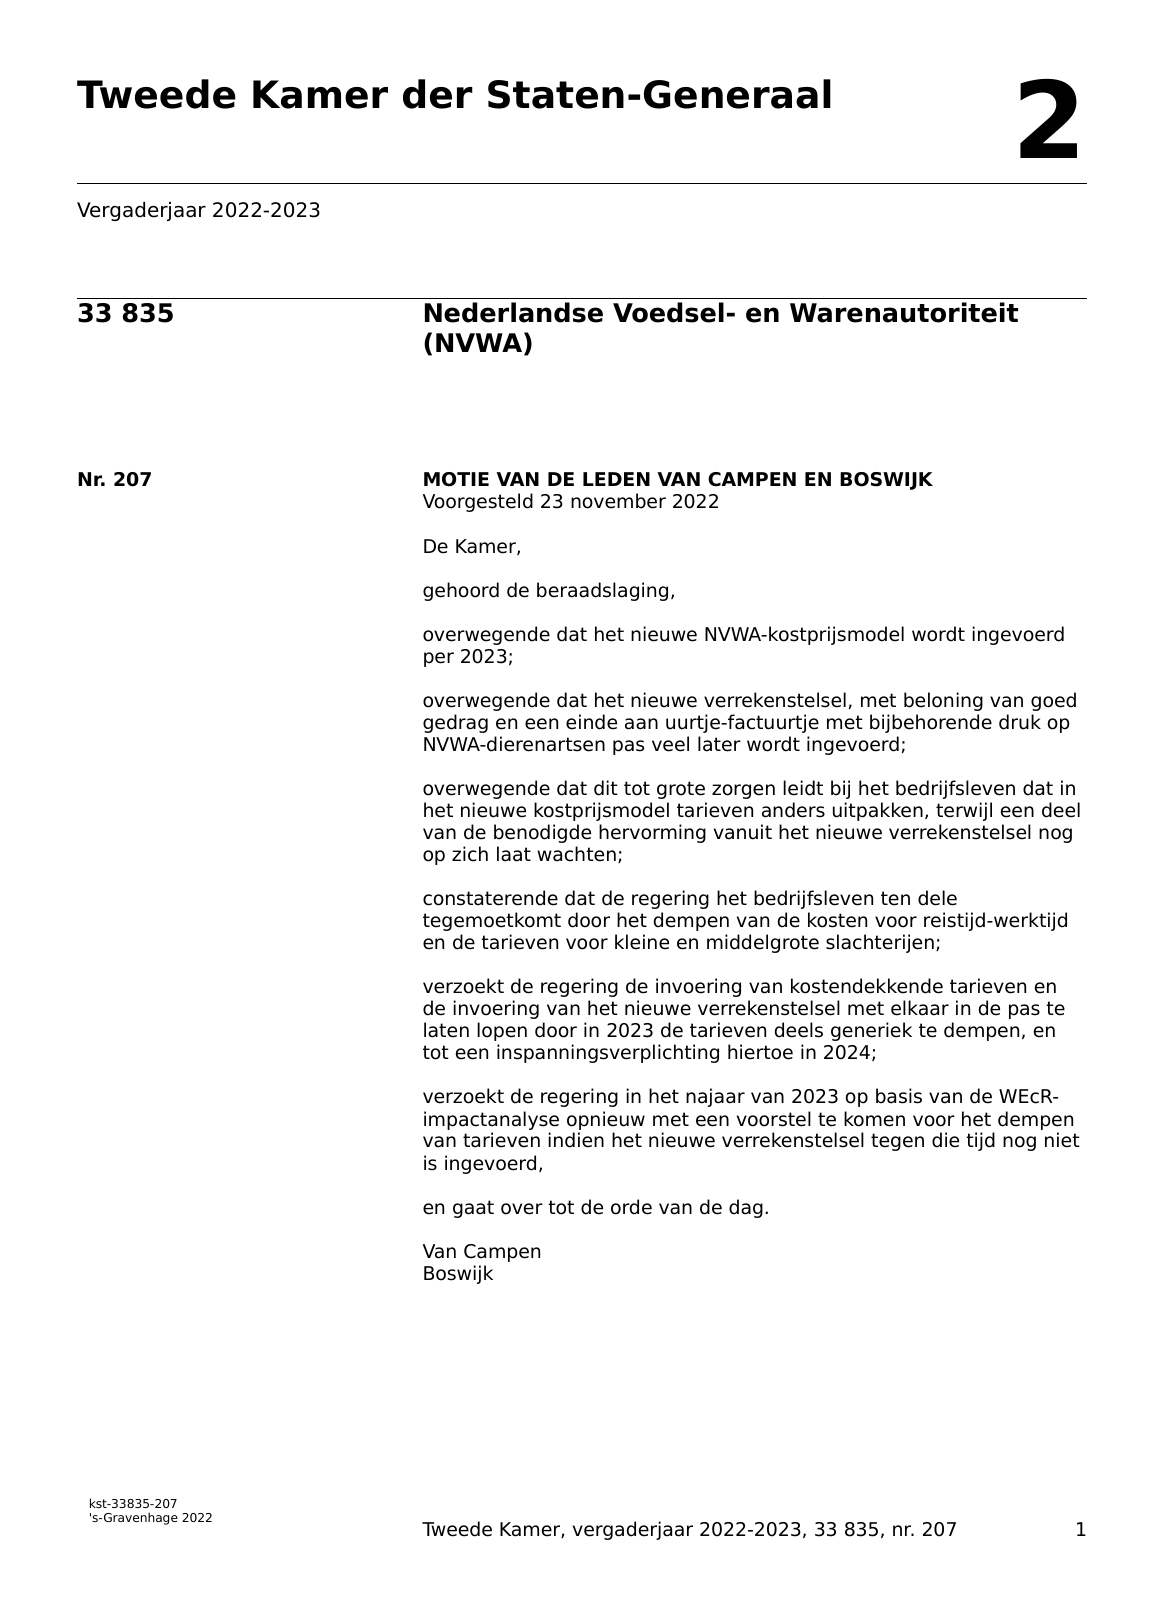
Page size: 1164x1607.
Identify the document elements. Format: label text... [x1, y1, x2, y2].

text Voorgesteld 23 november 2022 [422, 491, 1087, 513]
text overwegende dat het nieuwe verrekenstelsel, met beloning van goed gedrag en een einde aan uurtje-factuurtje met bijbehorende druk op NVWA-dierenartsen pas veel later wordt ingevoerd; [422, 690, 1087, 756]
text De Kamer, [422, 536, 1087, 557]
text en gaat over tot de orde van de dag. [422, 1197, 1087, 1218]
text 's-Gravenhage 2022 [88, 1511, 323, 1525]
table_header 2 [886, 59, 1087, 183]
text overwegende dat het nieuwe NVWA-kostprijsmodel wordt ingevoerd per 2023; [422, 624, 1087, 668]
text gehoord de beraadslaging, [422, 580, 1087, 602]
text kst-33835-207 [88, 1497, 323, 1511]
table_cell Vergaderjaar 2022-2023 [77, 184, 1087, 298]
text Boswijk [422, 1263, 1087, 1285]
text constaterende dat de regering het bedrijfsleven ten dele tegemoetkomt door het dempen van de kosten voor reistijd-werktijd en de tarieven voor kleine en middelgrote slachterijen; [422, 888, 1087, 954]
text verzoekt de regering de invoering van kostendekkende tarieven en de invoering van het nieuwe verrekenstelsel met elkaar in de pas te laten lopen door in 2023 de tarieven deels generiek te dempen, en tot een inspanningsverplichting hiertoe in 2024; [422, 976, 1087, 1064]
subtitle Nr. 207 MOTIE VAN DE LEDEN VAN CAMPEN EN BOSWIJK [77, 469, 1087, 491]
text overwegende dat dit tot grote zorgen leidt bij het bedrijfsleven dat in het nieuwe kostprijsmodel tarieven anders uitpakken, terwijl een deel van de benodigde hervorming vanuit het nieuwe verrekenstelsel nog op zich laat wachten; [422, 778, 1087, 866]
subtitle 33 835 Nederlandse Voedsel- en Warenautoriteit (NVWA) [77, 299, 1087, 358]
text verzoekt de regering in het najaar van 2023 op basis van de WEcR-impactanalyse opnieuw met een voorstel te komen voor het dempen van tarieven indien het nieuwe verrekenstelsel tegen die tijd nog niet is ingevoerd, [422, 1086, 1087, 1174]
table_header Tweede Kamer der Staten-Generaal [77, 59, 886, 183]
text Van Campen [422, 1241, 1087, 1263]
